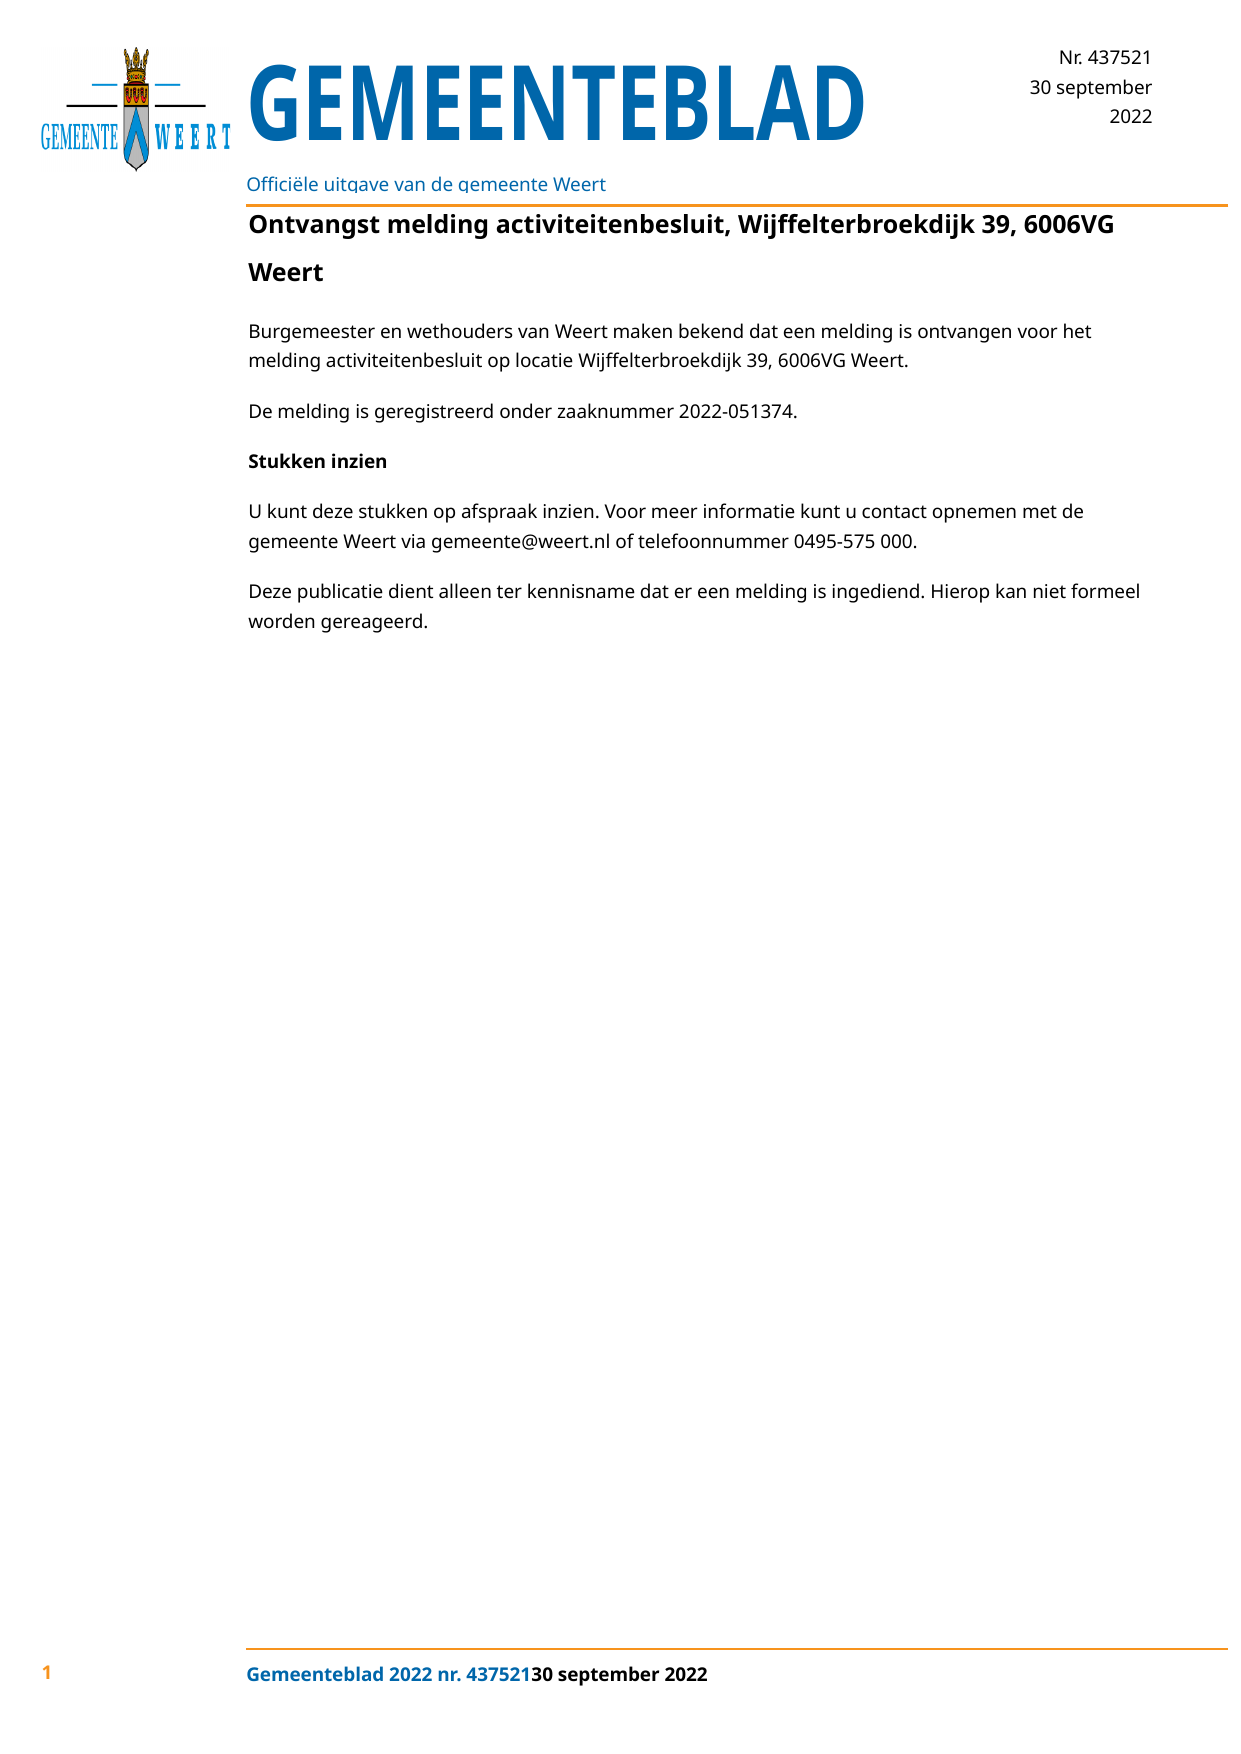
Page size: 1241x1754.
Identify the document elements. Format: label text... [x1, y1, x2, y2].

text U kunt deze stukken op afspraak inzien. Voor meer informatie kunt u contact opnemen met de gemeente Weert via gemeente@weert.nl of telefoonnummer 0495-575 000. [248, 499, 1152, 554]
text Stukken inzien [248, 448, 1152, 474]
text Deze publicatie dient alleen ter kennisname dat er een melding is ingediend. Hierop kan niet formeel worden gereageerd. [248, 579, 1152, 634]
text Burgemeester en wethouders van Weert maken bekend dat een melding is ontvangen voor het melding activiteitenbesluit op locatie Wijffelterbroekdijk 39, 6006VG Weert. [248, 318, 1152, 373]
text De melding is geregistreerd onder zaaknummer 2022-051374. [248, 398, 1152, 424]
picture [41, 47, 231, 172]
text Ontvangst melding activiteitenbesluit, Wijffelterbroekdijk 39, 6006VG Weert [248, 207, 1152, 288]
